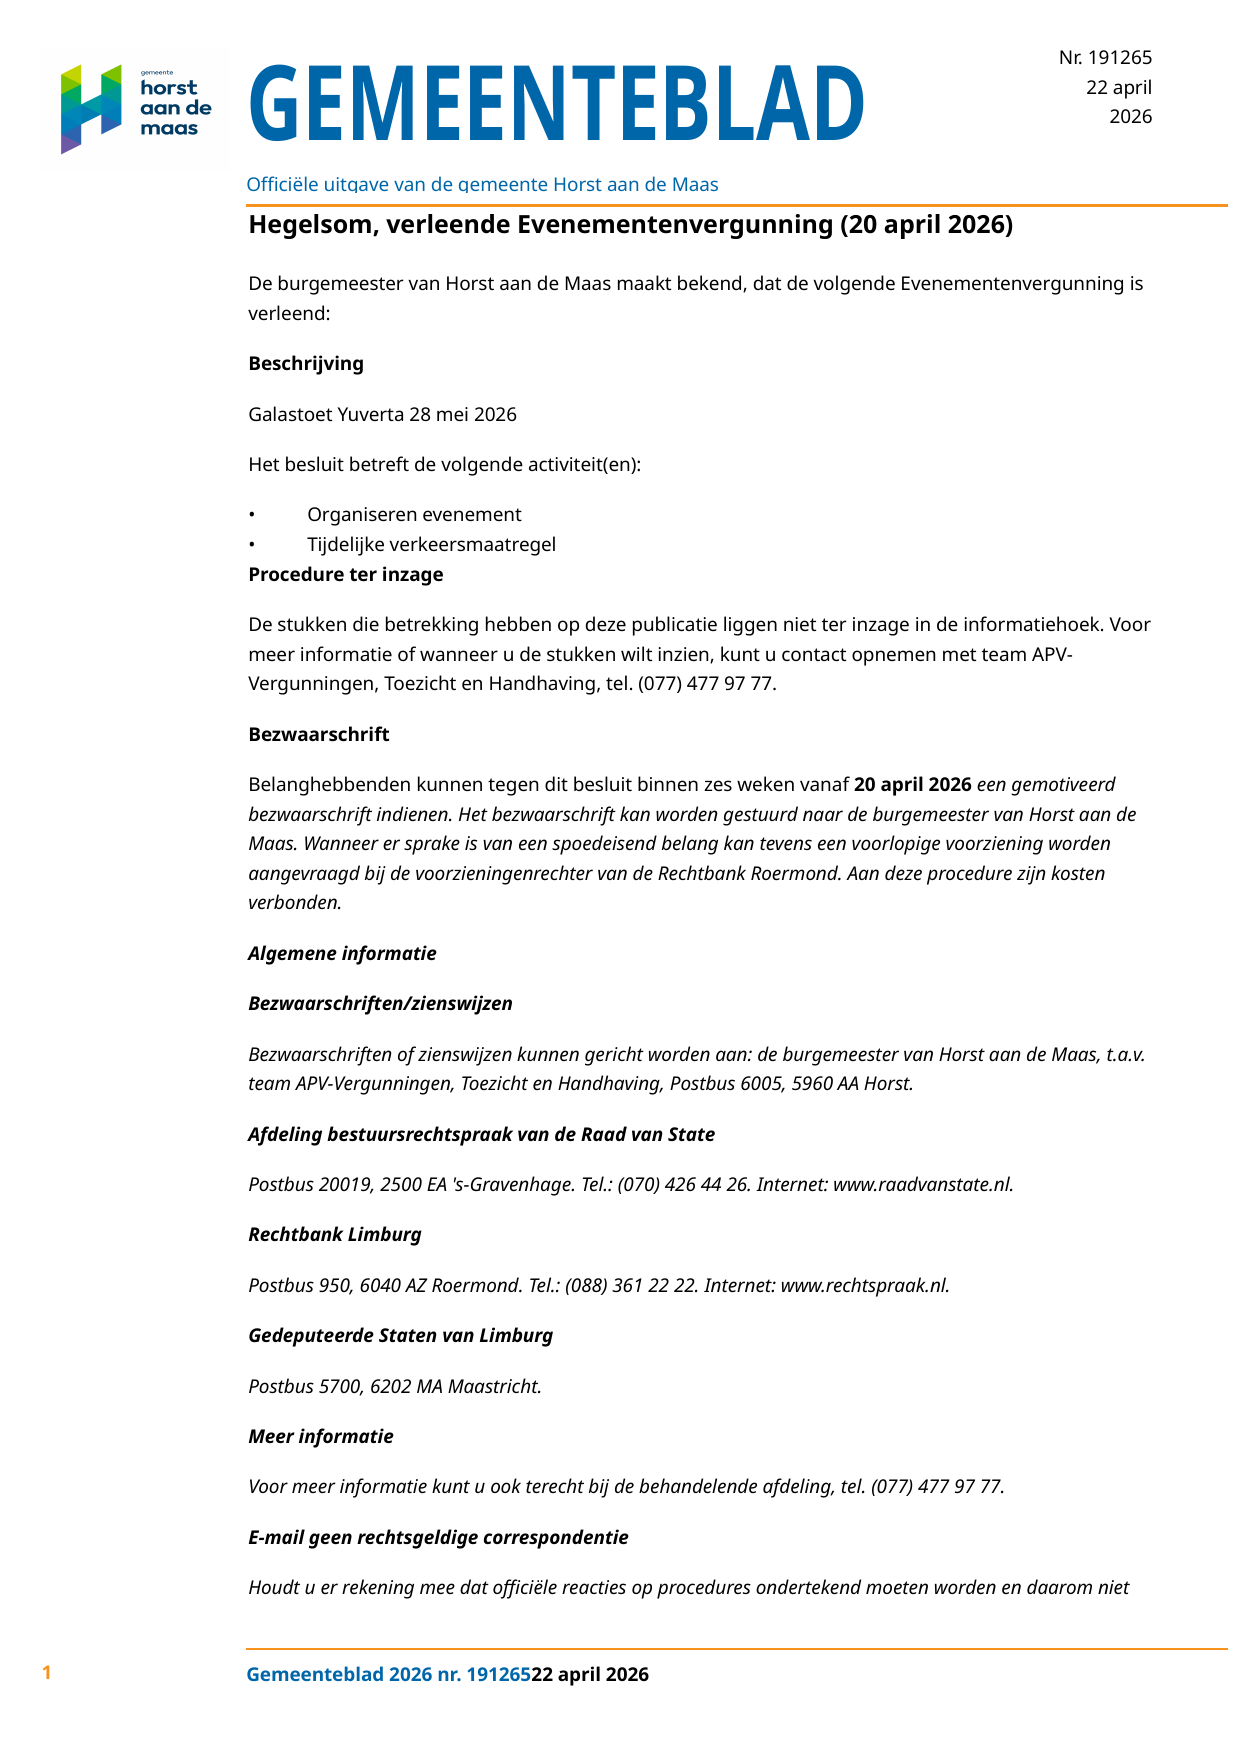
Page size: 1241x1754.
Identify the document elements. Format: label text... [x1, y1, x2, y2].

text Beschrijving [248, 350, 1152, 376]
picture [41, 47, 231, 172]
text Procedure ter inzage [248, 561, 1152, 586]
text Het besluit betreft de volgende activiteit(en): [248, 451, 1152, 477]
text E-mail geen rechtsgeldige correspondentie [248, 1524, 1152, 1550]
text Bezwaarschriften of zienswijzen kunnen gericht worden aan: de burgemeester van Horst aan de Maas, t.a.v. team APV-Vergunningen, Toezicht en Handhaving, Postbus 6005, 5960 AA Horst. [248, 1041, 1152, 1096]
text Hegelsom, verleende Evenementenvergunning (20 april 2026) [248, 207, 1152, 241]
text Gedeputeerde Staten van Limburg [248, 1322, 1152, 1348]
text Postbus 5700, 6202 MA Maastricht. [248, 1373, 1152, 1398]
text De stukken die betrekking hebben op deze publicatie liggen niet ter inzage in de informatiehoek. Voor meer informatie of wanneer u de stukken wilt inzien, kunt u contact opnemen met team APV-Vergunningen, Toezicht en Handhaving, tel. (077) 477 97 77. [248, 611, 1152, 696]
text Bezwaarschrift [248, 721, 1152, 746]
text Belanghebbenden kunnen tegen dit besluit binnen zes weken vanaf 20 april 2026 een gemotiveerd bezwaarschrift indienen. Het bezwaarschrift kan worden gestuurd naar de burgemeester van Horst aan de Maas. Wanneer er sprake is van een spoedeisend belang kan tevens een voorlopige voorziening worden aangevraagd bij de voorzieningenrechter van de Rechtbank Roermond. Aan deze procedure zijn kosten verbonden. [248, 771, 1152, 915]
list Organiseren evenement [248, 502, 1152, 527]
text Postbus 20019, 2500 EA 's-Gravenhage. Tel.: (070) 426 44 26. Internet: www.raadvanstate.nl. [248, 1171, 1152, 1197]
text Afdeling bestuursrechtspraak van de Raad van State [248, 1121, 1152, 1146]
text Bezwaarschriften/zienswijzen [248, 990, 1152, 1016]
text Meer informatie [248, 1423, 1152, 1449]
text Postbus 950, 6040 AZ Roermond. Tel.: (088) 361 22 22. Internet: www.rechtspraak.nl. [248, 1272, 1152, 1298]
text De burgemeester van Horst aan de Maas maakt bekend, dat de volgende Evenementenvergunning is verleend: [248, 270, 1152, 326]
text Voor meer informatie kunt u ook terecht bij de behandelende afdeling, tel. (077) 477 97 77. [248, 1474, 1152, 1499]
text Algemene informatie [248, 940, 1152, 966]
list Tijdelijke verkeersmaatregel [248, 531, 1152, 557]
text Rechtbank Limburg [248, 1222, 1152, 1247]
text Houdt u er rekening mee dat officiële reacties op procedures ondertekend moeten worden en daarom niet [248, 1574, 1152, 1600]
text Galastoet Yuverta 28 mei 2026 [248, 401, 1152, 426]
